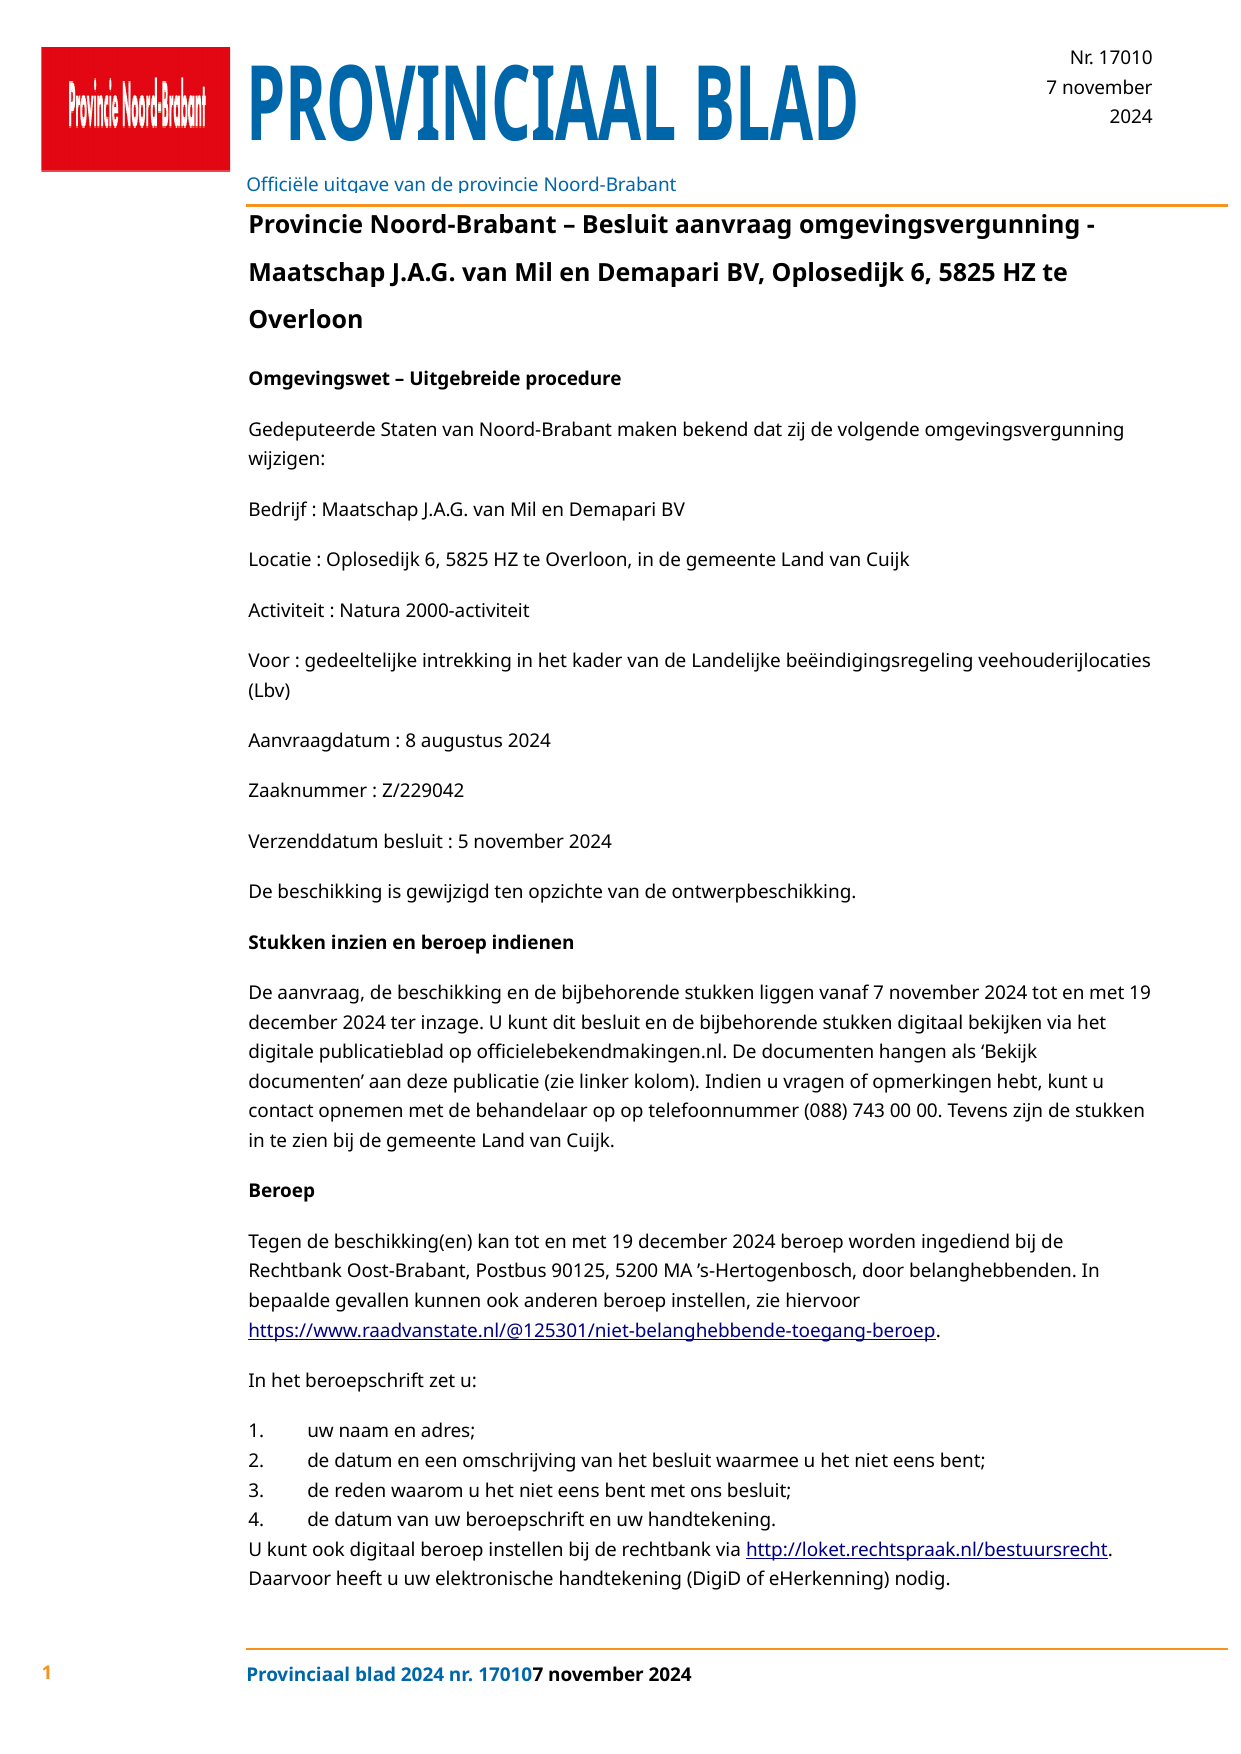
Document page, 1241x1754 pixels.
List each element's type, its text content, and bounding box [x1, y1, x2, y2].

list uw naam en adres; [248, 1418, 1152, 1443]
text Tegen de beschikking(en) kan tot en met 19 december 2024 beroep worden ingediend bij de Rechtbank Oost-Brabant, Postbus 90125, 5200 MA ’s-Hertogenbosch, door belanghebbenden. In bepaalde gevallen kunnen ook anderen beroep instellen, zie hiervoor https://www.raadvanstate.nl/@125301/niet-belanghebbende-toegang-beroep. [248, 1228, 1152, 1342]
text Beroep [248, 1178, 1152, 1203]
text Stukken inzien en beroep indienen [248, 929, 1152, 954]
text Gedeputeerde Staten van Noord-Brabant maken bekend dat zij de volgende omgevingsvergunning wijzigen: [248, 416, 1152, 471]
list de datum van uw beroepschrift en uw handtekening. [248, 1506, 1152, 1532]
text Verzenddatum besluit : 5 november 2024 [248, 828, 1152, 854]
text Bedrijf : Maatschap J.A.G. van Mil en Demapari BV [248, 496, 1152, 522]
list de datum en een omschrijving van het besluit waarmee u het niet eens bent; [248, 1447, 1152, 1473]
text Zaaknummer : Z/229042 [248, 778, 1152, 803]
picture [41, 47, 231, 172]
text U kunt ook digitaal beroep instellen bij de rechtbank via http://loket.rechtspraak.nl/bestuursrecht. Daarvoor heeft u uw elektronische handtekening (DigiD of eHerkenning) nodig. [248, 1536, 1152, 1591]
text Activiteit : Natura 2000-activiteit [248, 597, 1152, 622]
text De aanvraag, de beschikking en de bijbehorende stukken liggen vanaf 7 november 2024 tot en met 19 december 2024 ter inzage. U kunt dit besluit en de bijbehorende stukken digitaal bekijken via het digitale publicatieblad op officielebekendmakingen.nl. De documenten hangen als ‘Bekijk documenten’ aan deze publicatie (zie linker kolom). Indien u vragen of opmerkingen hebt, kunt u contact opnemen met de behandelaar op op telefoonnummer (088) 743 00 00. Tevens zijn de stukken in te zien bij de gemeente Land van Cuijk. [248, 979, 1152, 1153]
text De beschikking is gewijzigd ten opzichte van de ontwerpbeschikking. [248, 878, 1152, 904]
text Omgevingswet – Uitgebreide procedure [248, 366, 1152, 391]
text Locatie : Oplosedijk 6, 5825 HZ te Overloon, in de gemeente Land van Cuijk [248, 546, 1152, 572]
list de reden waarom u het niet eens bent met ons besluit; [248, 1477, 1152, 1502]
text Provincie Noord-Brabant – Besluit aanvraag omgevingsvergunning - Maatschap J.A.G. van Mil en Demapari BV, Oplosedijk 6, 5825 HZ te Overloon [248, 207, 1152, 336]
text In het beroepschrift zet u: [248, 1367, 1152, 1393]
text Voor : gedeeltelijke intrekking in het kader van de Landelijke beëindigingsregeling veehouderijlocaties (Lbv) [248, 647, 1152, 702]
text Aanvraagdatum : 8 augustus 2024 [248, 727, 1152, 753]
